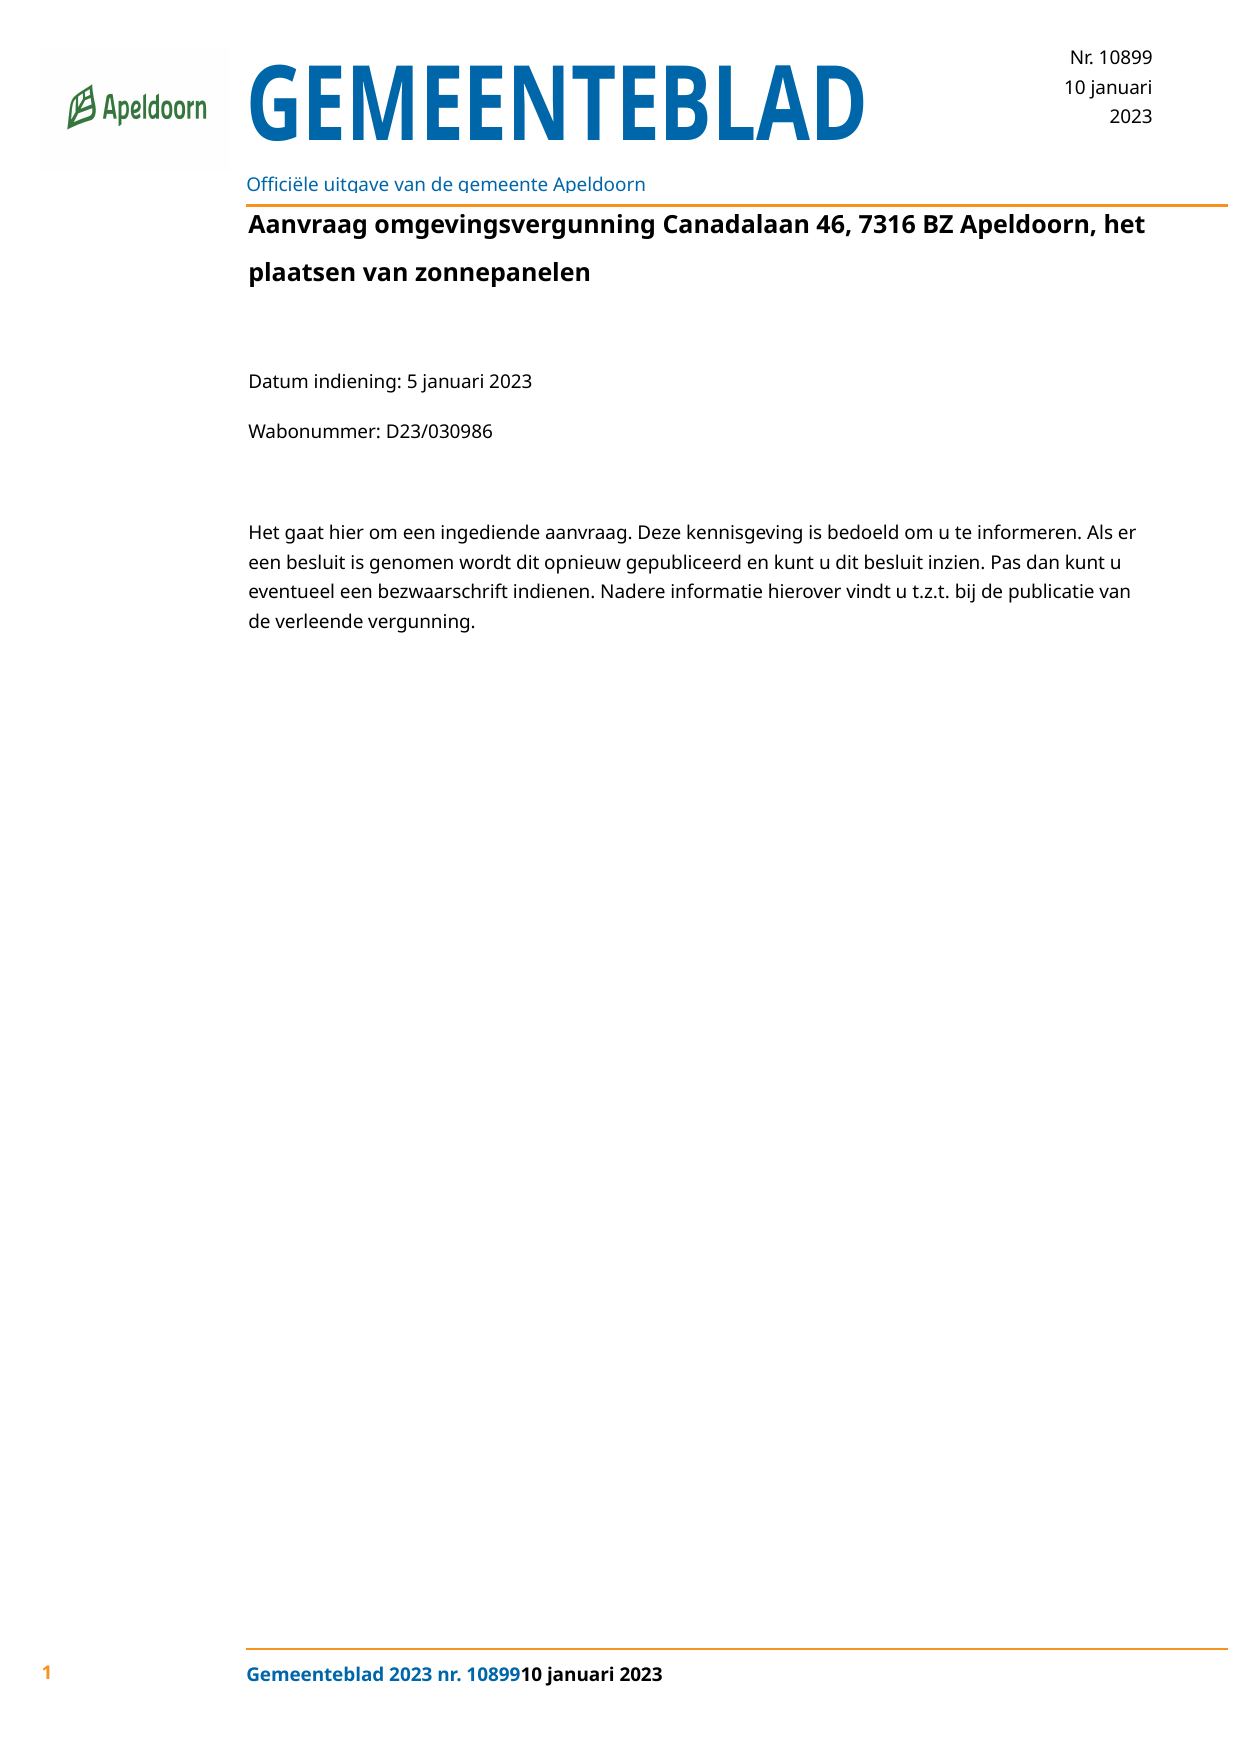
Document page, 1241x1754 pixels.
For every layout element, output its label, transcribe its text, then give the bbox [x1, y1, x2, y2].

text Het gaat hier om een ingediende aanvraag. Deze kennisgeving is bedoeld om u te informeren. Als er een besluit is genomen wordt dit opnieuw gepubliceerd en kunt u dit besluit inzien. Pas dan kunt u eventueel een bezwaarschrift indienen. Nadere informatie hierover vindt u t.z.t. bij de publicatie van de verleende vergunning. [248, 519, 1152, 634]
picture [41, 47, 231, 172]
text Wabonummer: D23/030986 [248, 419, 1152, 444]
text Datum indiening: 5 januari 2023 [248, 368, 1152, 394]
text Aanvraag omgevingsvergunning Canadalaan 46, 7316 BZ Apeldoorn, het plaatsen van zonnepanelen [248, 207, 1152, 288]
